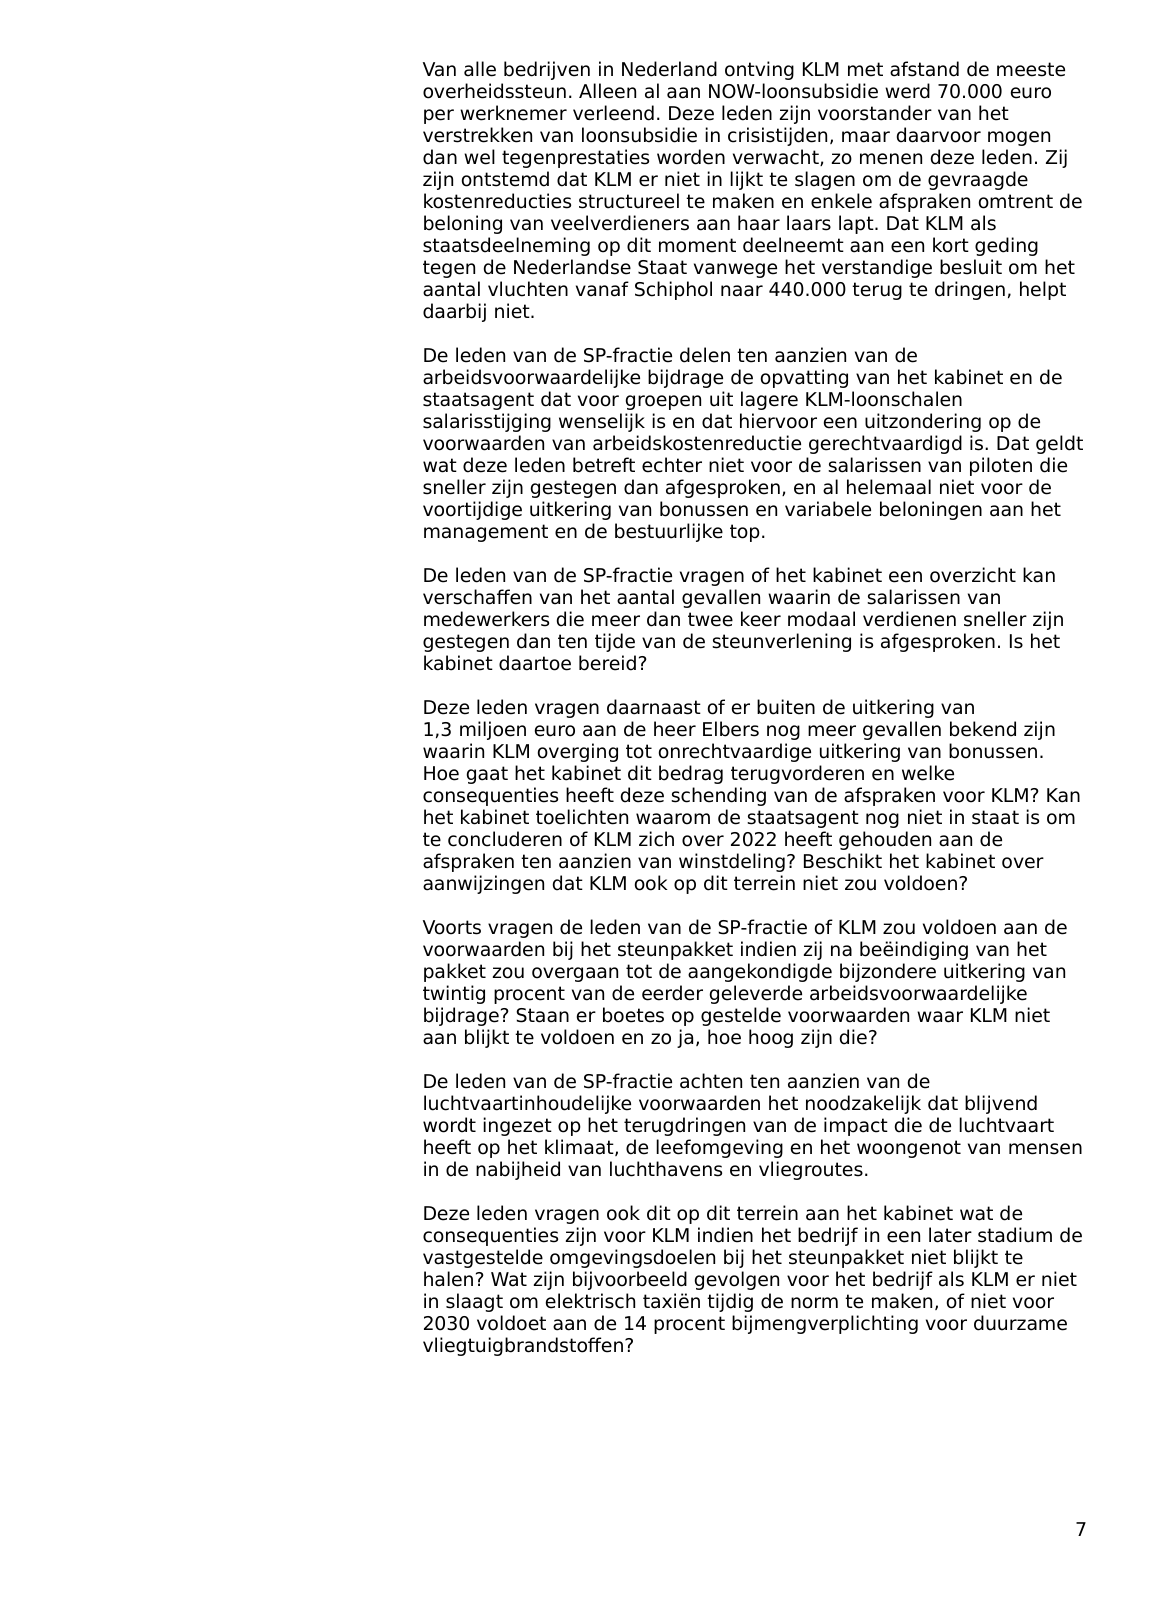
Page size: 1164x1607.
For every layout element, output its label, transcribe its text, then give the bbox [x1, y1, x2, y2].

text Deze leden vragen ook dit op dit terrein aan het kabinet wat de consequenties zijn voor KLM indien het bedrijf in een later stadium de vastgestelde omgevingsdoelen bij het steunpakket niet blijkt te halen? Wat zijn bijvoorbeeld gevolgen voor het bedrijf als KLM er niet in slaagt om elektrisch taxiën tijdig de norm te maken, of niet voor 2030 voldoet aan de 14 procent bijmengverplichting voor duurzame vliegtuigbrandstoffen? [422, 1203, 1087, 1357]
text Deze leden vragen daarnaast of er buiten de uitkering van 1,3 miljoen euro aan de heer Elbers nog meer gevallen bekend zijn waarin KLM overging tot onrechtvaardige uitkering van bonussen. Hoe gaat het kabinet dit bedrag terugvorderen en welke consequenties heeft deze schending van de afspraken voor KLM? Kan het kabinet toelichten waarom de staatsagent nog niet in staat is om te concluderen of KLM zich over 2022 heeft gehouden aan de afspraken ten aanzien van winstdeling? Beschikt het kabinet over aanwijzingen dat KLM ook op dit terrein niet zou voldoen? [422, 697, 1087, 895]
text De leden van de SP-fractie delen ten aanzien van de arbeidsvoorwaardelijke bijdrage de opvatting van het kabinet en de staatsagent dat voor groepen uit lagere KLM-loonschalen salarisstijging wenselijk is en dat hiervoor een uitzondering op de voorwaarden van arbeidskostenreductie gerechtvaardigd is. Dat geldt wat deze leden betreft echter niet voor de salarissen van piloten die sneller zijn gestegen dan afgesproken, en al helemaal niet voor de voortijdige uitkering van bonussen en variabele beloningen aan het management en de bestuurlijke top. [422, 345, 1087, 543]
text De leden van de SP-fractie achten ten aanzien van de luchtvaartinhoudelijke voorwaarden het noodzakelijk dat blijvend wordt ingezet op het terugdringen van de impact die de luchtvaart heeft op het klimaat, de leefomgeving en het woongenot van mensen in de nabijheid van luchthavens en vliegroutes. [422, 1071, 1087, 1181]
text Voorts vragen de leden van de SP-fractie of KLM zou voldoen aan de voorwaarden bij het steunpakket indien zij na beëindiging van het pakket zou overgaan tot de aangekondigde bijzondere uitkering van twintig procent van de eerder geleverde arbeidsvoorwaardelijke bijdrage? Staan er boetes op gestelde voorwaarden waar KLM niet aan blijkt te voldoen en zo ja, hoe hoog zijn die? [422, 917, 1087, 1049]
text Van alle bedrijven in Nederland ontving KLM met afstand de meeste overheidssteun. Alleen al aan NOW-loonsubsidie werd 70.000 euro per werknemer verleend. Deze leden zijn voorstander van het verstrekken van loonsubsidie in crisistijden, maar daarvoor mogen dan wel tegenprestaties worden verwacht, zo menen deze leden. Zij zijn ontstemd dat KLM er niet in lijkt te slagen om de gevraagde kostenreducties structureel te maken en enkele afspraken omtrent de beloning van veelverdieners aan haar laars lapt. Dat KLM als staatsdeelneming op dit moment deelneemt aan een kort geding tegen de Nederlandse Staat vanwege het verstandige besluit om het aantal vluchten vanaf Schiphol naar 440.000 terug te dringen, helpt daarbij niet. [422, 59, 1087, 323]
text De leden van de SP-fractie vragen of het kabinet een overzicht kan verschaffen van het aantal gevallen waarin de salarissen van medewerkers die meer dan twee keer modaal verdienen sneller zijn gestegen dan ten tijde van de steunverlening is afgesproken. Is het kabinet daartoe bereid? [422, 565, 1087, 675]
